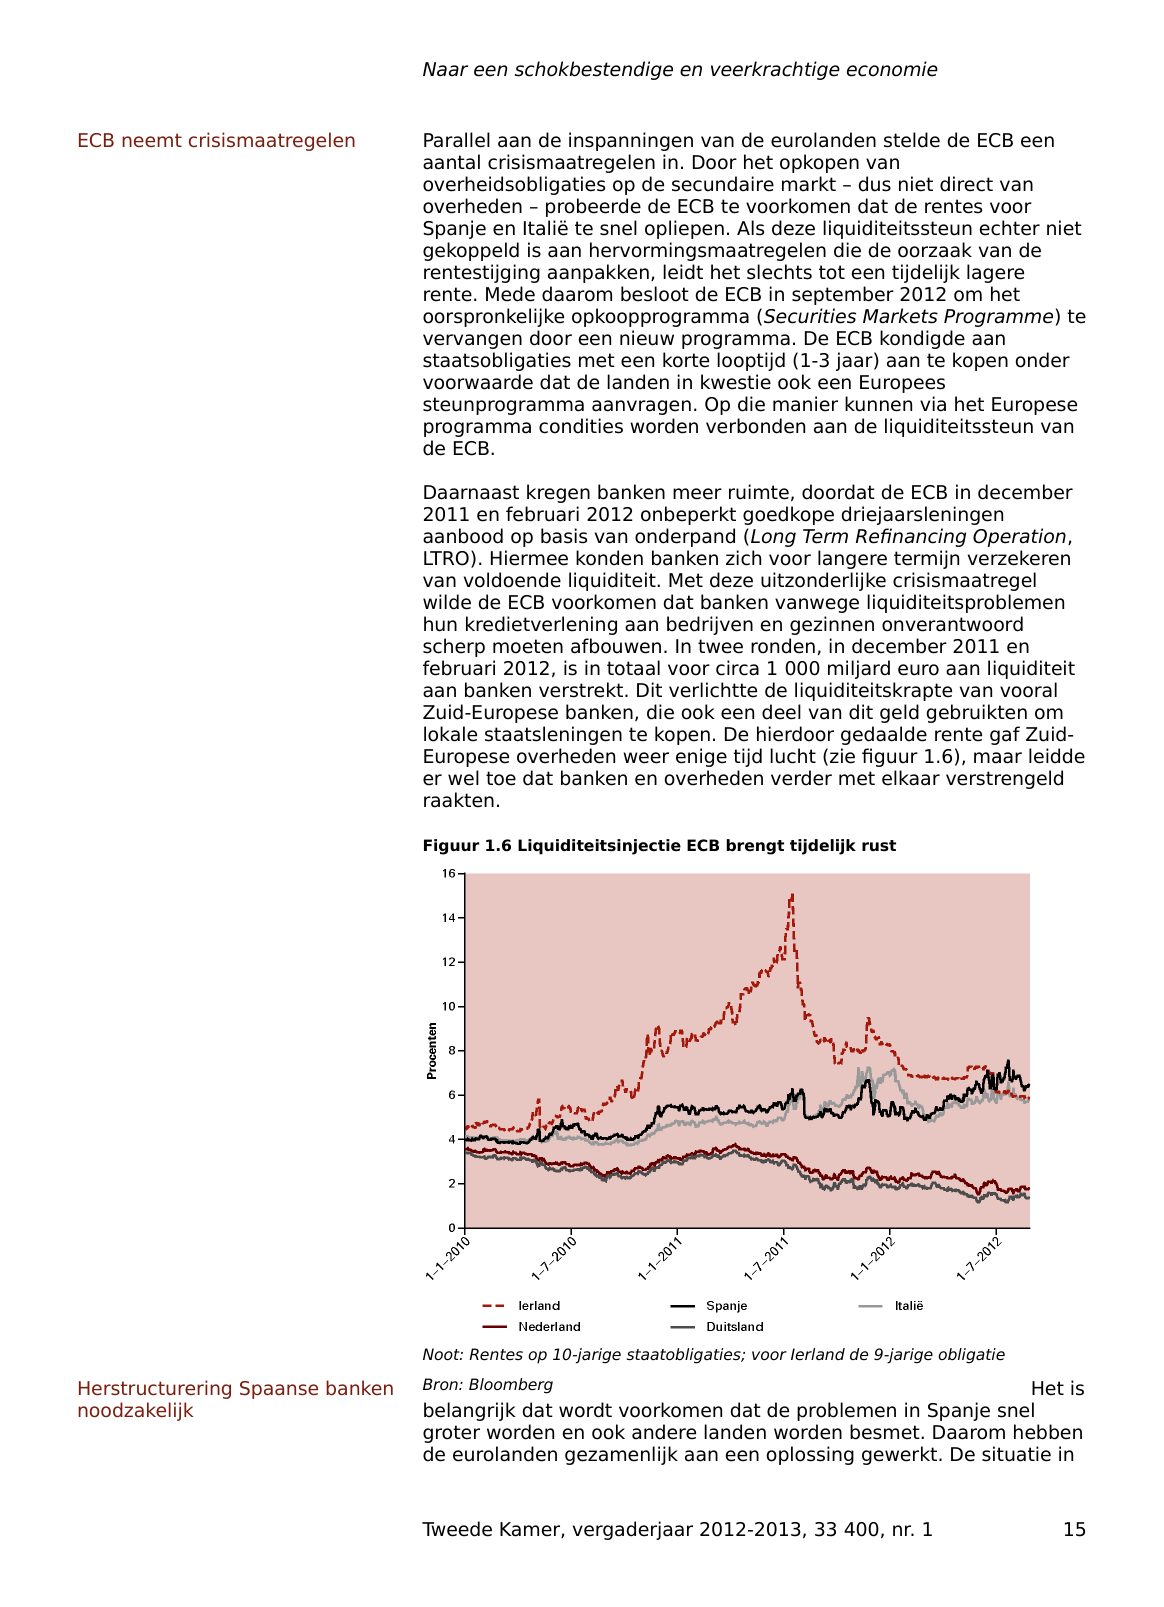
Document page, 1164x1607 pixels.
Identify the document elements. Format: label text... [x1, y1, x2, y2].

text Herstructurering Spaanse banken noodzakelijk [77, 1378, 399, 1422]
text Noot: Rentes op 10-jarige staatobligaties; voor Ierland de 9-jarige obligatie [422, 1346, 1031, 1364]
text Figuur 1.6 Liquiditeitsinjectie ECB brengt tijdelijk rust [422, 837, 1031, 856]
picture [422, 867, 1031, 1334]
text Het is belangrijk dat wordt voorkomen dat de problemen in Spanje snel groter worden en ook andere landen worden besmet. Daarom hebben de eurolanden gezamenlijk aan een oplossing gewerkt. De situatie in [422, 1378, 1087, 1466]
text ECB neemt crisismaatregelen [77, 130, 399, 152]
text Bron: Bloomberg [422, 1376, 1031, 1394]
text Parallel aan de inspanningen van de eurolanden stelde de ECB een aantal crisismaatregelen in. Door het opkopen van overheidsobligaties op de secundaire markt – dus niet direct van overheden – probeerde de ECB te voorkomen dat de rentes voor Spanje en Italië te snel opliepen. Als deze liquiditeitssteun echter niet gekoppeld is aan hervormingsmaatregelen die de oorzaak van de rentestijging aanpakken, leidt het slechts tot een tijdelijk lagere rente. Mede daarom besloot de ECB in september 2012 om het oorspronkelijke opkoopprogramma (Securities Markets Programme) te vervangen door een nieuw programma. De ECB kondigde aan staatsobligaties met een korte looptijd (1-3 jaar) aan te kopen onder voorwaarde dat de landen in kwestie ook een Europees steunprogramma aanvragen. Op die manier kunnen via het Europese programma condities worden verbonden aan de liquiditeitssteun van de ECB. [422, 130, 1087, 459]
text Daarnaast kregen banken meer ruimte, doordat de ECB in december 2011 en februari 2012 onbeperkt goedkope driejaarsleningen aanbood op basis van onderpand (Long Term Refinancing Operation, LTRO). Hiermee konden banken zich voor langere termijn verzekeren van voldoende liquiditeit. Met deze uitzonderlijke crisismaatregel wilde de ECB voorkomen dat banken vanwege liquiditeitsproblemen hun kredietverlening aan bedrijven en gezinnen onverantwoord scherp moeten afbouwen. In twee ronden, in december 2011 en februari 2012, is in totaal voor circa 1 000 miljard euro aan liquiditeit aan banken verstrekt. Dit verlichtte de liquiditeitskrapte van vooral Zuid-Europese banken, die ook een deel van dit geld gebruikten om lokale staatsleningen te kopen. De hierdoor gedaalde rente gaf Zuid-Europese overheden weer enige tijd lucht (zie figuur 1.6), maar leidde er wel toe dat banken en overheden verder met elkaar verstrengeld raakten. [422, 482, 1087, 811]
